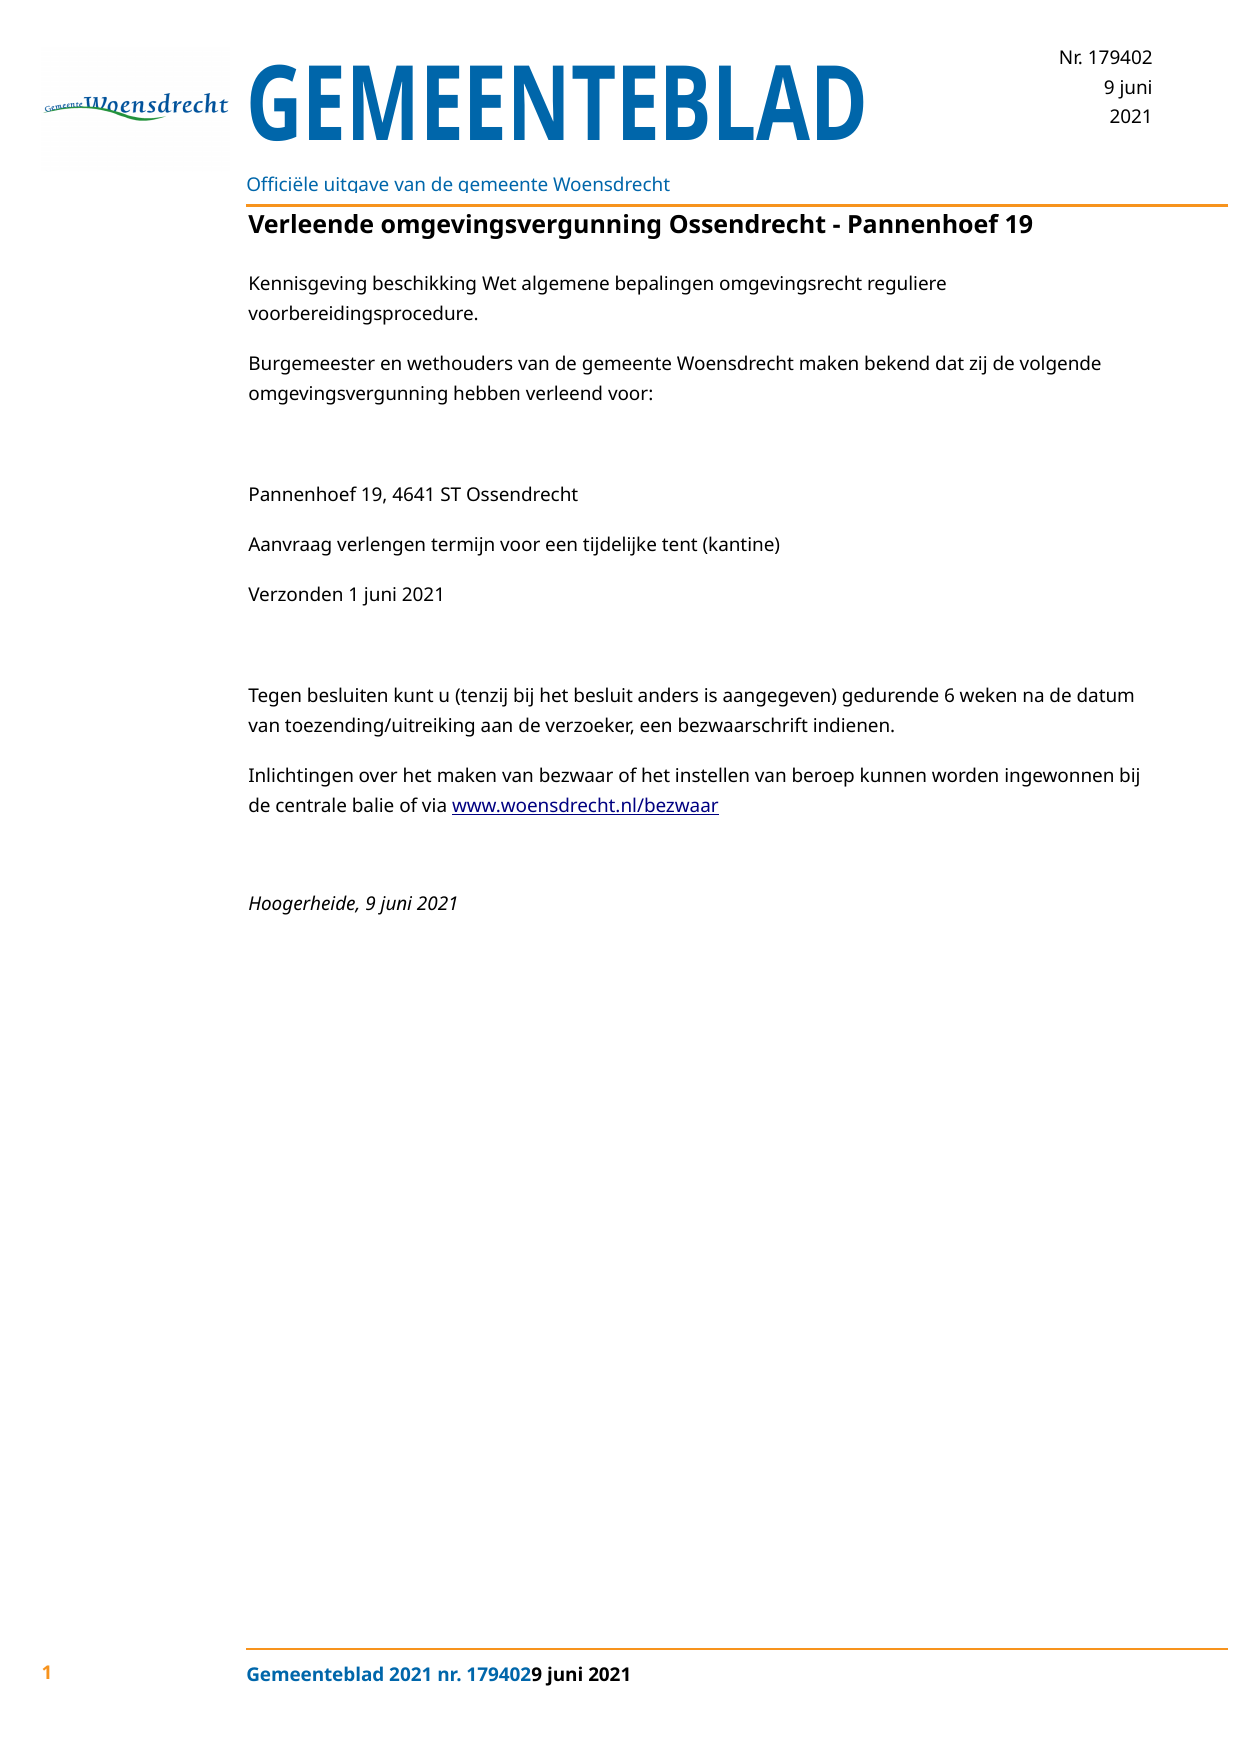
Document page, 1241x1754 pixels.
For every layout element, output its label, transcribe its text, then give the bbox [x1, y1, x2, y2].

text Tegen besluiten kunt u (tenzij bij het besluit anders is aangegeven) gedurende 6 weken na de datum van toezending/uitreiking aan de verzoeker, een bezwaarschrift indienen. [248, 682, 1152, 738]
text Pannenhoef 19, 4641 ST Ossendrecht [248, 481, 1152, 506]
text Aanvraag verlengen termijn voor een tijdelijke tent (kantine) [248, 531, 1152, 557]
text Verleende omgevingsvergunning Ossendrecht - Pannenhoef 19 [248, 207, 1152, 241]
text Burgemeester en wethouders van de gemeente Woensdrecht maken bekend dat zij de volgende omgevingsvergunning hebben verleend voor: [248, 350, 1152, 406]
text Kennisgeving beschikking Wet algemene bepalingen omgevingsrecht reguliere voorbereidingsprocedure. [248, 270, 1152, 326]
text Inlichtingen over het maken van bezwaar of het instellen van beroep kunnen worden ingewonnen bij de centrale balie of via www.woensdrecht.nl/bezwaar [248, 762, 1152, 818]
text Hoogerheide, 9 juni 2021 [248, 890, 1152, 916]
picture [41, 47, 231, 172]
text Verzonden 1 juni 2021 [248, 582, 1152, 607]
